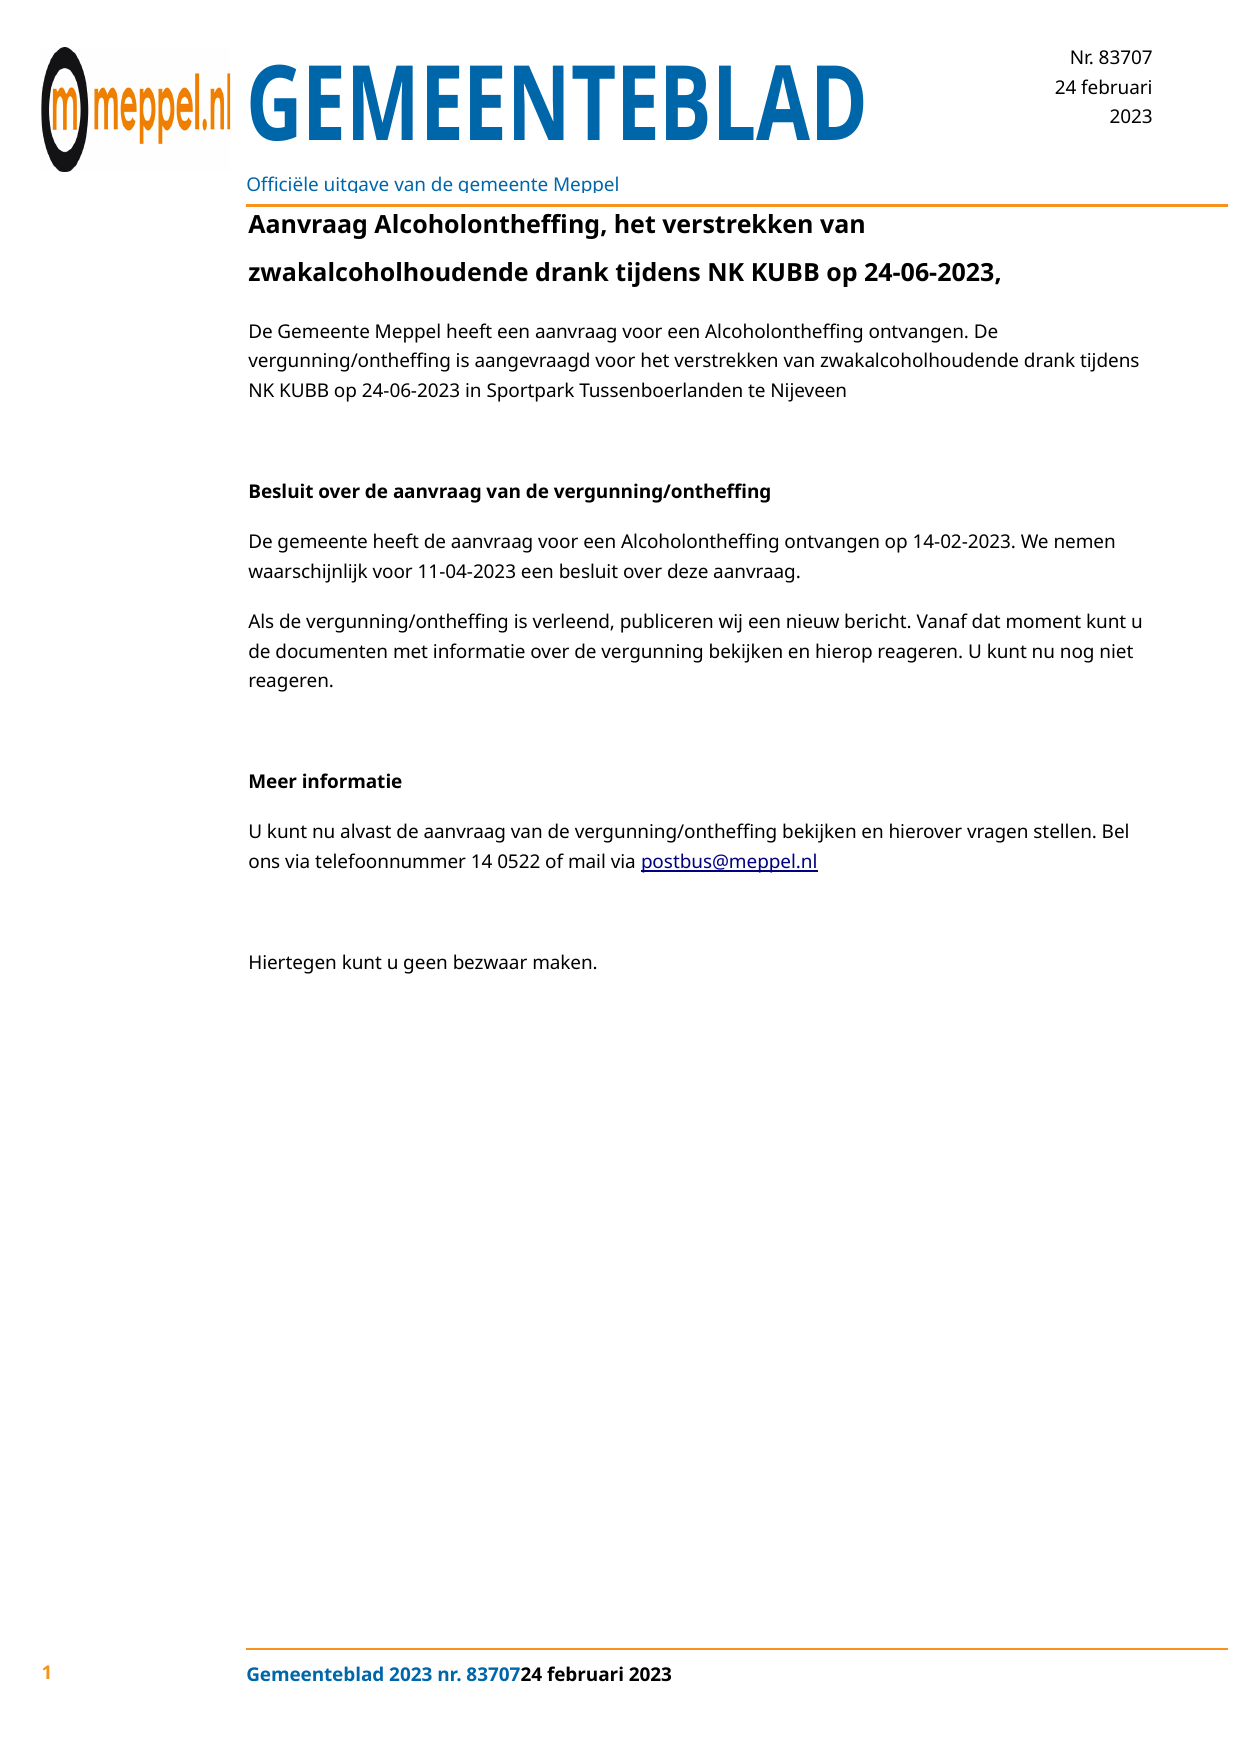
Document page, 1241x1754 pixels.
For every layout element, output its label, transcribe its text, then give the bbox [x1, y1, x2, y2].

text Meer informatie [248, 768, 1152, 794]
text U kunt nu alvast de aanvraag van de vergunning/ontheffing bekijken en hierover vragen stellen. Bel ons via telefoonnummer 14 0522 of mail via postbus@meppel.nl [248, 819, 1152, 874]
text De Gemeente Meppel heeft een aanvraag voor een Alcoholontheffing ontvangen. De vergunning/ontheffing is aangevraagd voor het verstrekken van zwakalcoholhoudende drank tijdens NK KUBB op 24-06-2023 in Sportpark Tussenboerlanden te Nijeveen [248, 318, 1152, 403]
picture [41, 47, 231, 172]
text Hiertegen kunt u geen bezwaar maken. [248, 949, 1152, 975]
text Aanvraag Alcoholontheffing, het verstrekken van zwakalcoholhoudende drank tijdens NK KUBB op 24-06-2023, [248, 207, 1152, 288]
text Besluit over de aanvraag van de vergunning/ontheffing [248, 478, 1152, 504]
text De gemeente heeft de aanvraag voor een Alcoholontheffing ontvangen op 14-02-2023. We nemen waarschijnlijk voor 11-04-2023 een besluit over deze aanvraag. [248, 528, 1152, 584]
text Als de vergunning/ontheffing is verleend, publiceren wij een nieuw bericht. Vanaf dat moment kunt u de documenten met informatie over de vergunning bekijken en hierop reageren. U kunt nu nog niet reageren. [248, 608, 1152, 693]
